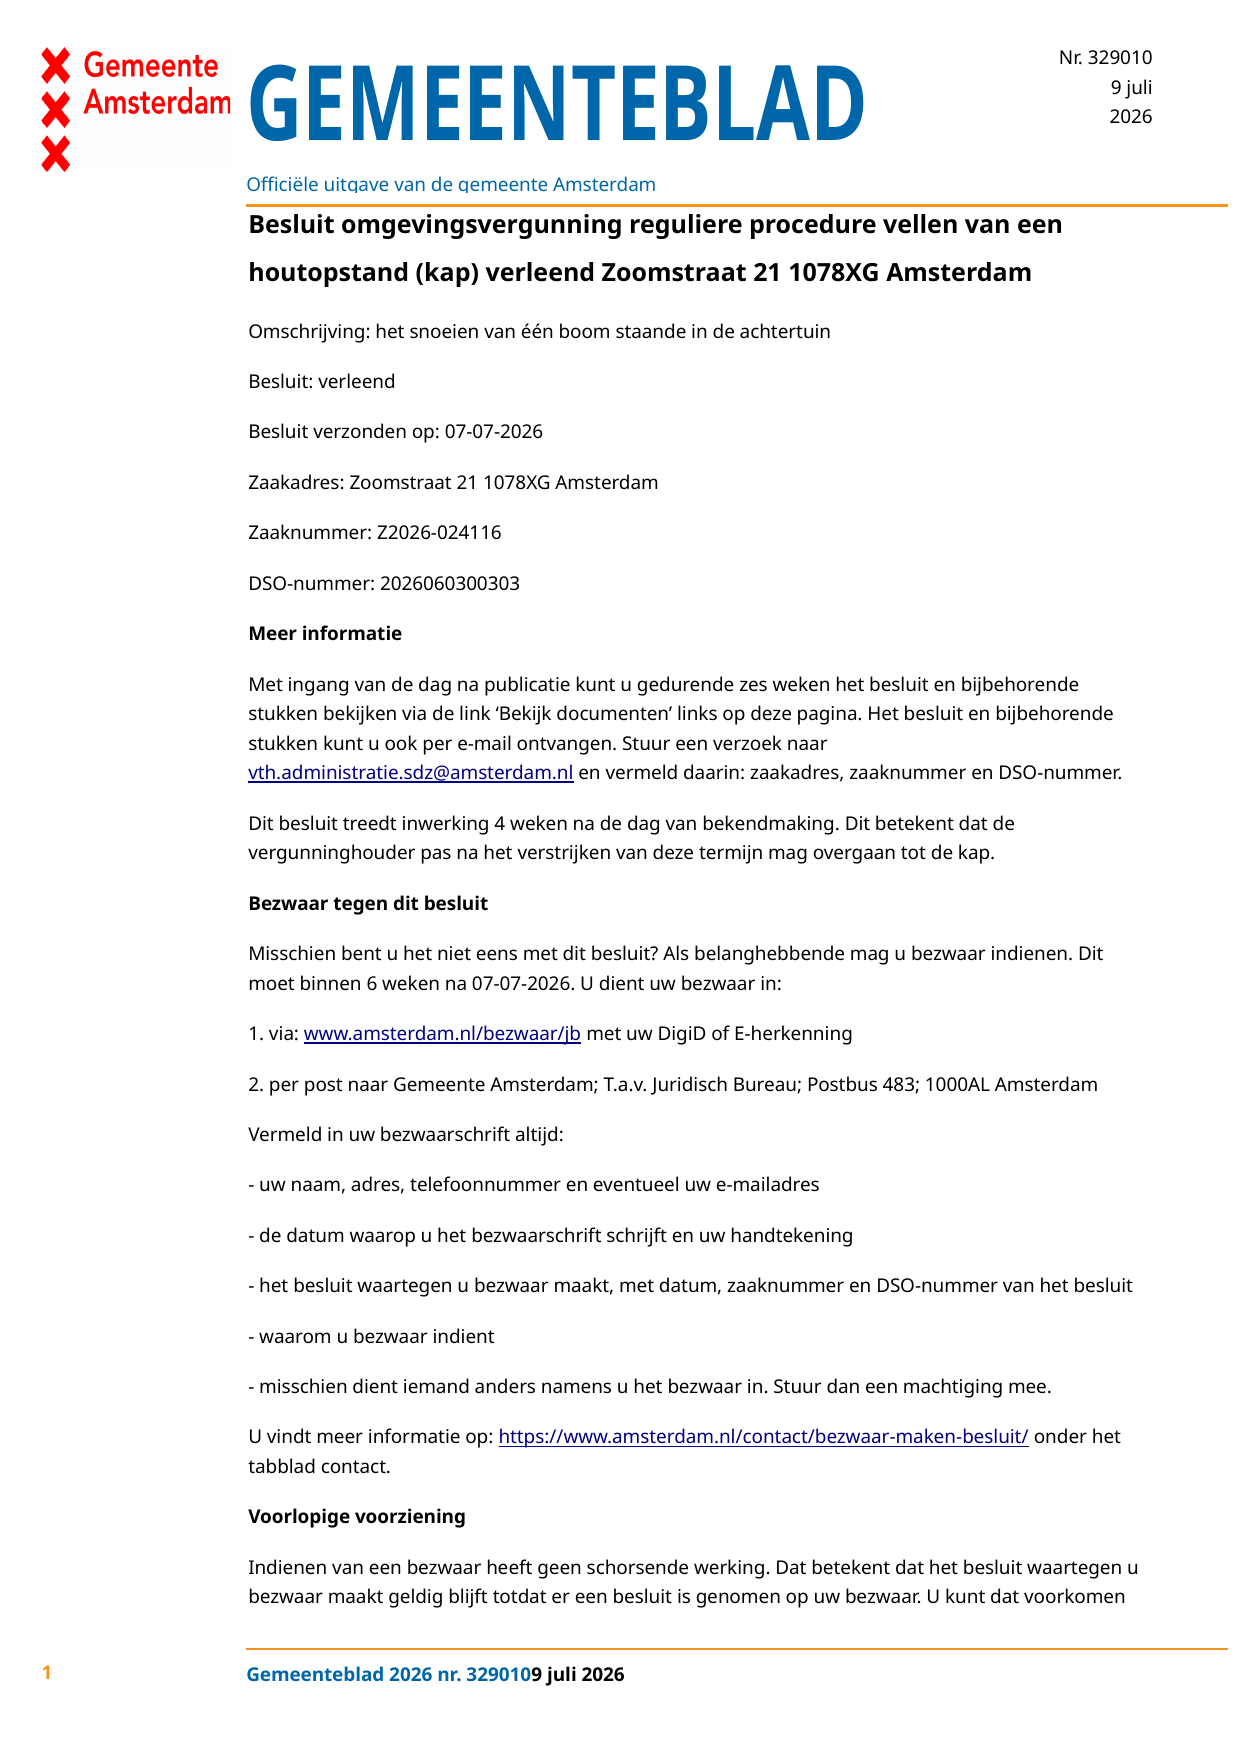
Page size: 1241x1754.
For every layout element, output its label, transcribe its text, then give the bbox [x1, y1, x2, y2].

text Misschien bent u het niet eens met dit besluit? Als belanghebbende mag u bezwaar indienen. Dit moet binnen 6 weken na 07-07-2026. U dient uw bezwaar in: [248, 940, 1152, 996]
text Zaakadres: Zoomstraat 21 1078XG Amsterdam [248, 469, 1152, 495]
text Meer informatie [248, 620, 1152, 646]
text Bezwaar tegen dit besluit [248, 890, 1152, 916]
picture [41, 47, 231, 172]
text Met ingang van de dag na publicatie kunt u gedurende zes weken het besluit en bijbehorende stukken bekijken via de link ‘Bekijk documenten’ links op deze pagina. Het besluit en bijbehorende stukken kunt u ook per e-mail ontvangen. Stuur een verzoek naar vth.administratie.sdz@amsterdam.nl en vermeld daarin: zaakadres, zaaknummer en DSO-nummer. [248, 671, 1152, 785]
text - waarom u bezwaar indient [248, 1323, 1152, 1349]
text Dit besluit treedt inwerking 4 weken na de dag van bekendmaking. Dit betekent dat de vergunninghouder pas na het verstrijken van deze termijn mag overgaan tot de kap. [248, 810, 1152, 865]
text 2. per post naar Gemeente Amsterdam; T.a.v. Juridisch Bureau; Postbus 483; 1000AL Amsterdam [248, 1071, 1152, 1097]
text Vermeld in uw bezwaarschrift altijd: [248, 1121, 1152, 1147]
text Zaaknummer: Z2026-024116 [248, 519, 1152, 545]
text - het besluit waartegen u bezwaar maakt, met datum, zaaknummer en DSO-nummer van het besluit [248, 1272, 1152, 1298]
text DSO-nummer: 2026060300303 [248, 570, 1152, 596]
text 1. via: www.amsterdam.nl/bezwaar/jb met uw DigiD of E-herkenning [248, 1020, 1152, 1046]
text - de datum waarop u het bezwaarschrift schrijft en uw handtekening [248, 1222, 1152, 1248]
text Voorlopige voorziening [248, 1504, 1152, 1529]
text Besluit omgevingsvergunning reguliere procedure vellen van een houtopstand (kap) verleend Zoomstraat 21 1078XG Amsterdam [248, 207, 1152, 288]
text Besluit: verleend [248, 368, 1152, 394]
text - uw naam, adres, telefoonnummer en eventueel uw e-mailadres [248, 1172, 1152, 1197]
text Indienen van een bezwaar heeft geen schorsende werking. Dat betekent dat het besluit waartegen u bezwaar maakt geldig blijft totdat er een besluit is genomen op uw bezwaar. U kunt dat voorkomen [248, 1554, 1152, 1609]
text U vindt meer informatie op: https://www.amsterdam.nl/contact/bezwaar-maken-besluit/ onder het tabblad contact. [248, 1424, 1152, 1479]
text Besluit verzonden op: 07-07-2026 [248, 419, 1152, 444]
text - misschien dient iemand anders namens u het bezwaar in. Stuur dan een machtiging mee. [248, 1373, 1152, 1399]
text Omschrijving: het snoeien van één boom staande in de achtertuin [248, 318, 1152, 344]
